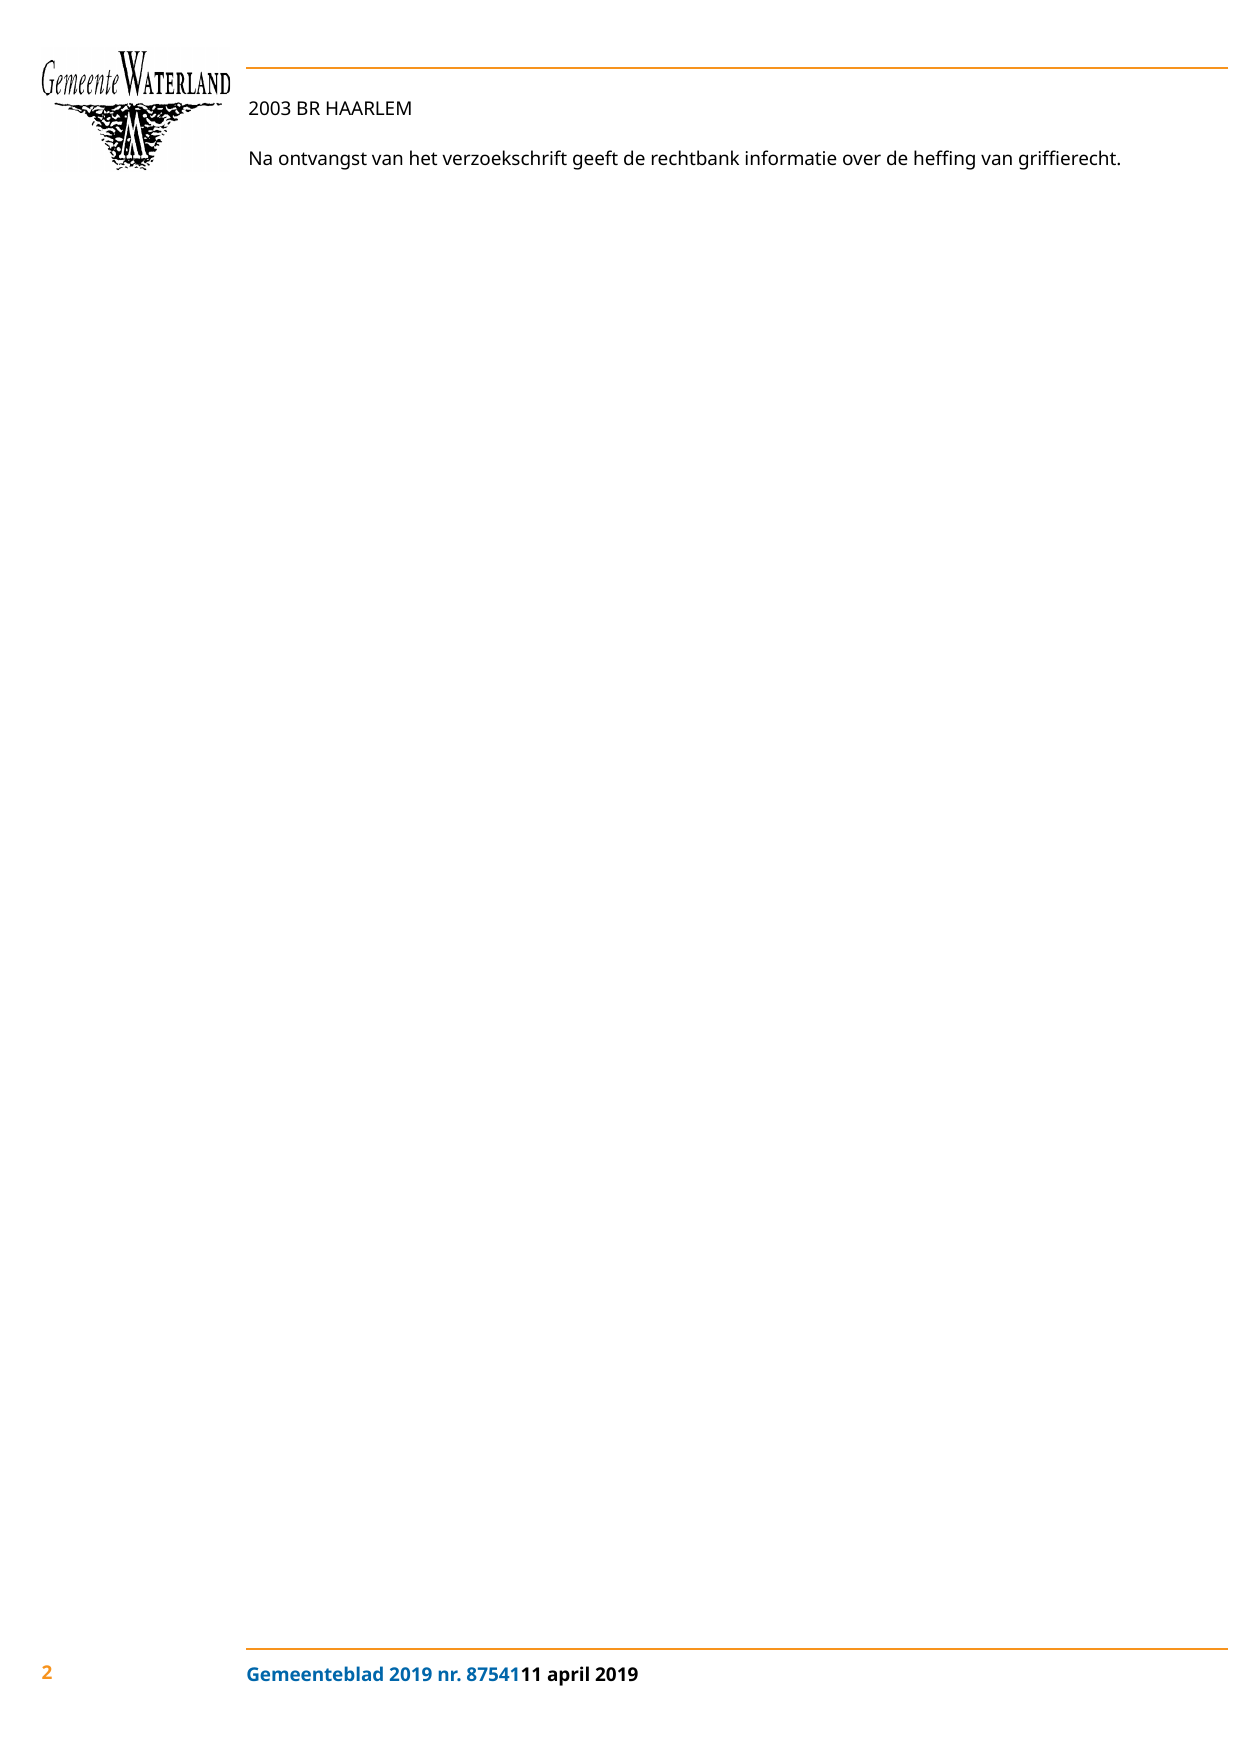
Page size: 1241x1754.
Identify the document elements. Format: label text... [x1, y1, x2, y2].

text Na ontvangst van het verzoekschrift geeft de rechtbank informatie over de heffing van griffierecht. [248, 145, 1152, 171]
text 2003 BR HAARLEM [248, 95, 1152, 121]
picture [41, 47, 231, 172]
